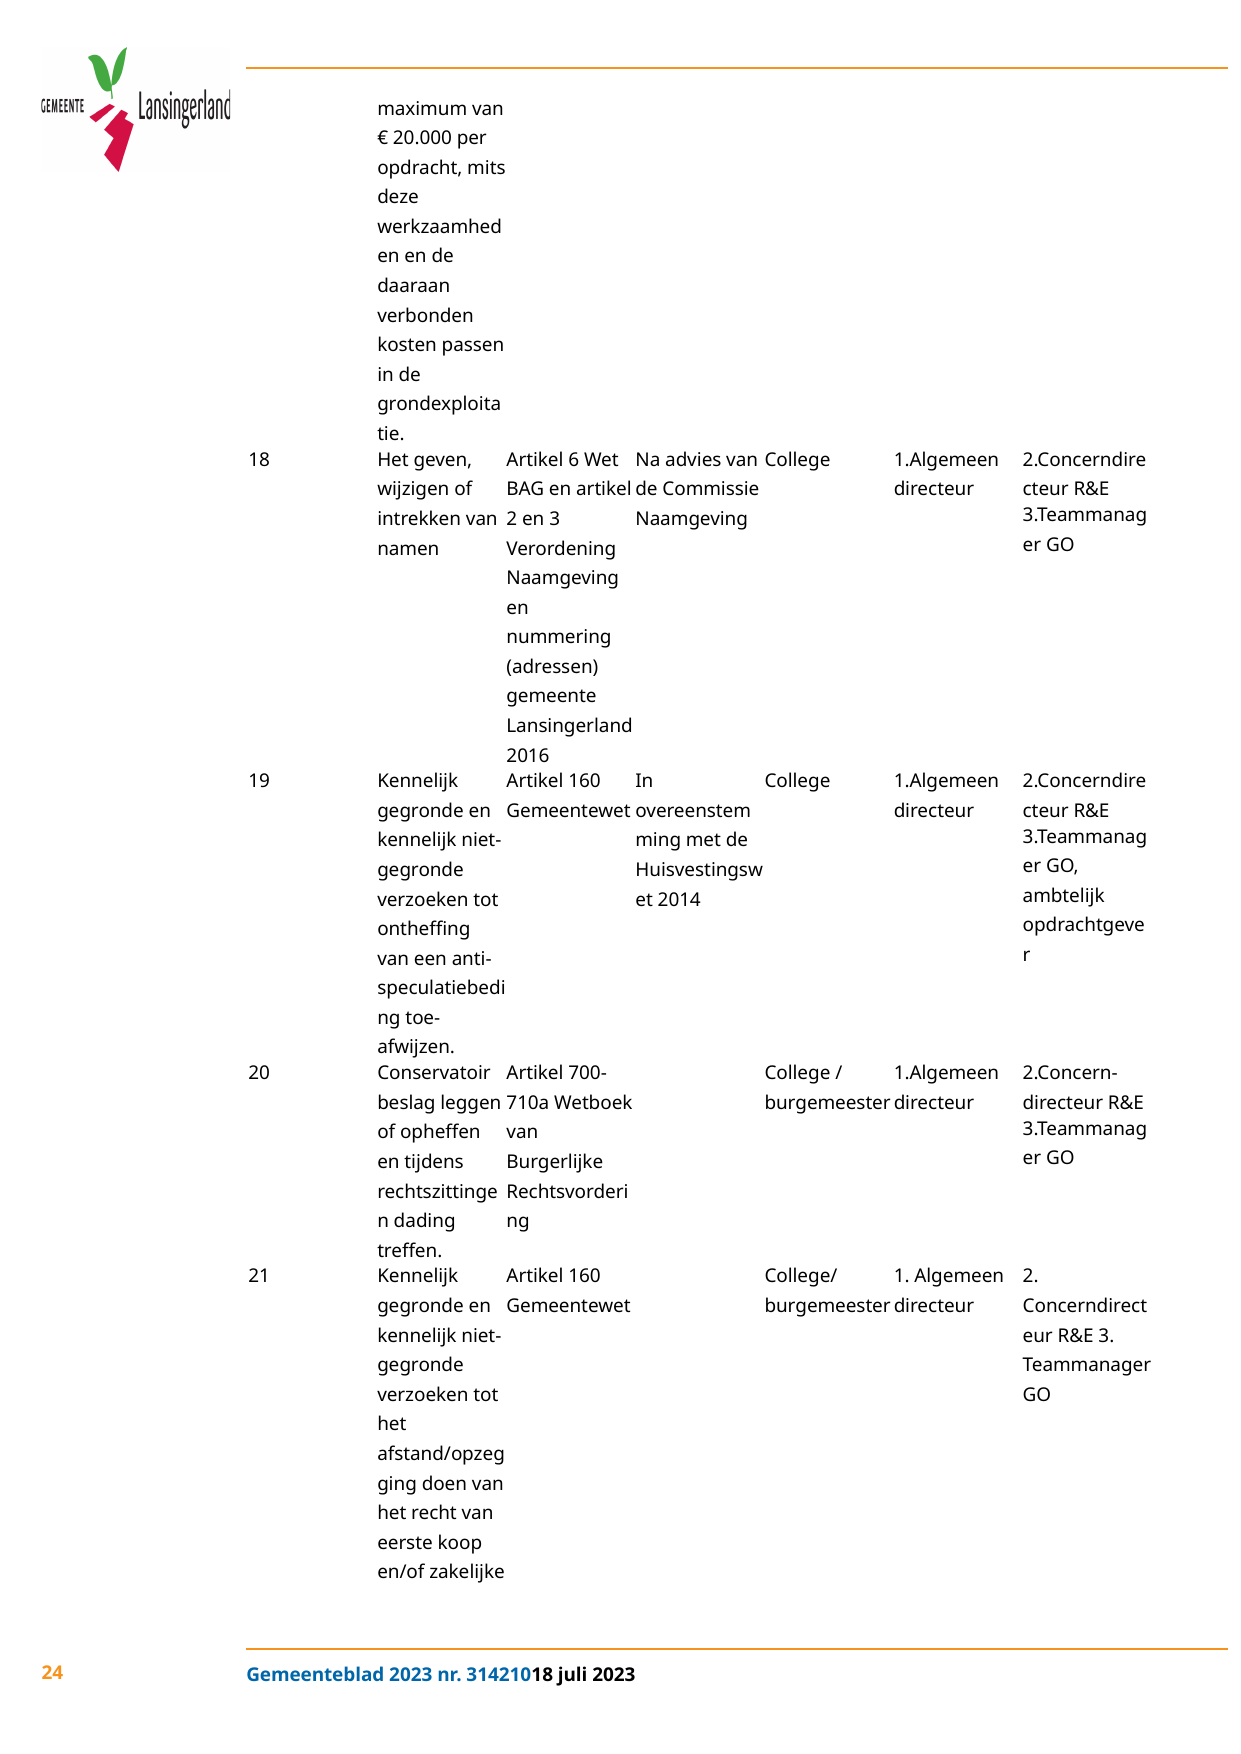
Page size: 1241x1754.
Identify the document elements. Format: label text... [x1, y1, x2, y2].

table_cell 2.Concerndirecteur R&E [1023, 768, 1152, 823]
table_cell Na advies van de Commissie Naamgeving [635, 446, 764, 767]
table_cell In overeenstemming met de Huisvestingswet 2014 [635, 768, 764, 1059]
table_cell College / burgemeester [764, 1060, 893, 1263]
table_cell [635, 1263, 764, 1584]
table_cell [894, 95, 1022, 446]
table_cell Het geven, wijzigen of intrekken van namen [377, 446, 506, 767]
table_cell 1.Algemeen directeur [894, 768, 1022, 1059]
picture [41, 47, 231, 172]
table_cell 3.Teammanager GO, ambtelijk opdrachtgever [1023, 823, 1152, 1059]
table_cell 21 [248, 1263, 377, 1584]
table_cell 3.Teammanager GO [1023, 501, 1152, 767]
table_cell Artikel 6 Wet BAG en artikel 2 en 3 Verordening Naamgeving en nummering (adressen) gemeente Lansingerland 2016 [506, 446, 635, 767]
table_cell Kennelijk gegronde en kennelijk niet-gegronde verzoeken tot ontheffing van een anti-speculatiebeding toe- afwijzen. [377, 768, 506, 1059]
table_cell [635, 95, 764, 446]
table_cell College/ burgemeester [764, 1263, 893, 1584]
table_cell Artikel 160 Gemeentewet [506, 1263, 635, 1584]
table_cell 3.Teammanager GO [1023, 1115, 1152, 1263]
table_cell 2.Concerndirecteur R&E [1023, 446, 1152, 501]
table_cell 1.Algemeen directeur [894, 446, 1022, 767]
table_cell [506, 95, 635, 446]
table_cell Conservatoir beslag leggen of opheffen en tijdens rechtszittingen dading treffen. [377, 1060, 506, 1263]
table_cell 2.Concern-directeur R&E [1023, 1060, 1152, 1115]
table_cell 2. Concerndirecteur R&E 3. Teammanager GO [1023, 1263, 1152, 1584]
table_cell Artikel 160 Gemeentewet [506, 768, 635, 1059]
table_cell 1. Algemeen directeur [894, 1263, 1022, 1584]
table_cell maximum van € 20.000 per opdracht, mits deze werkzaamheden en de daaraan verbonden kosten passen in de grondexploitatie. [377, 95, 506, 446]
table_cell 1.Algemeen directeur [894, 1060, 1022, 1263]
table_cell [248, 95, 377, 446]
table_cell 18 [248, 446, 377, 767]
table_cell [635, 1060, 764, 1263]
table_cell College [764, 446, 893, 767]
table_cell Kennelijk gegronde en kennelijk niet-gegronde verzoeken tot het afstand/opzegging doen van het recht van eerste koop en/of zakelijke [377, 1263, 506, 1584]
table_cell 19 [248, 768, 377, 1059]
table_cell 20 [248, 1060, 377, 1263]
table_cell [1023, 95, 1152, 446]
table_cell College [764, 768, 893, 1059]
table_cell Artikel 700-710a Wetboek van Burgerlijke Rechtsvordering [506, 1060, 635, 1263]
table_cell [764, 95, 893, 446]
